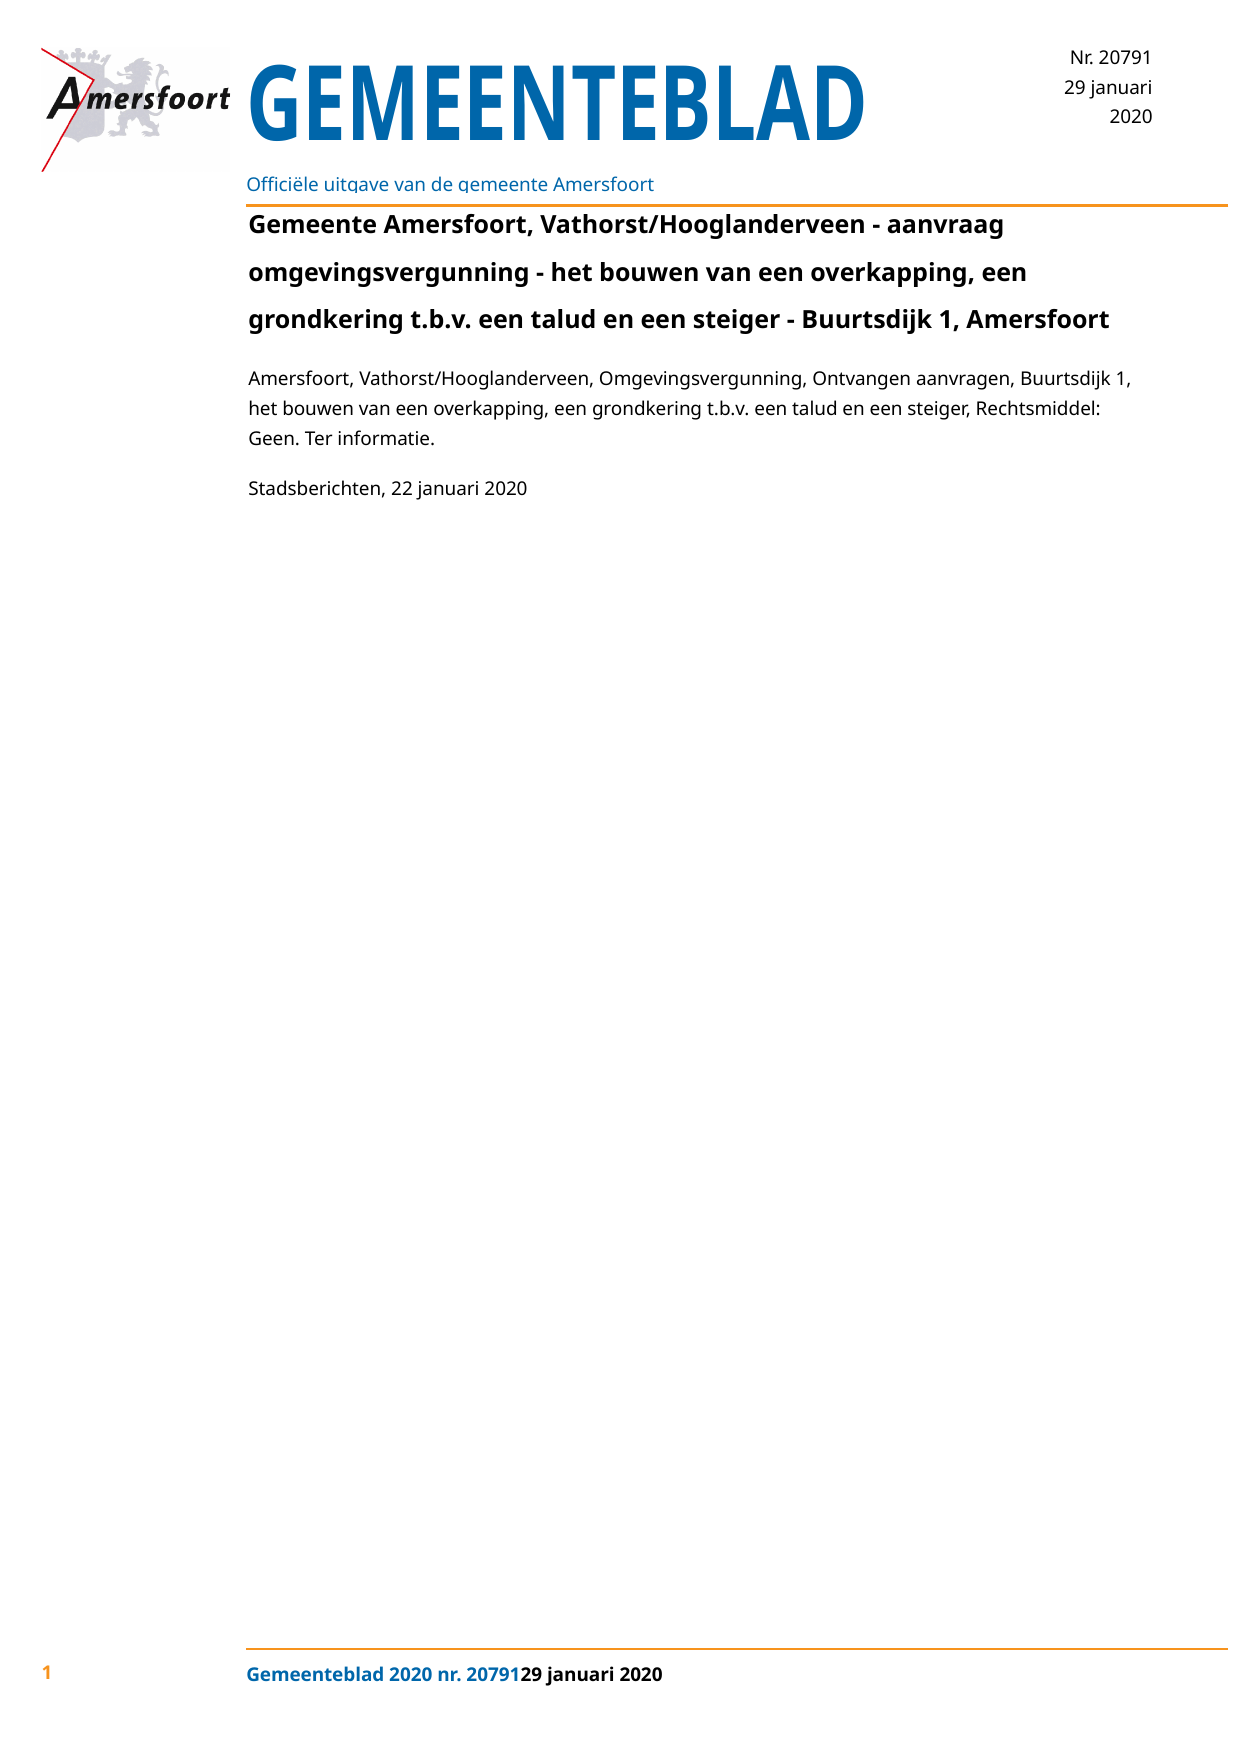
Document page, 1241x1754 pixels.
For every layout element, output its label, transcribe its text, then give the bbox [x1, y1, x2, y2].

text Gemeente Amersfoort, Vathorst/Hooglanderveen - aanvraag omgevingsvergunning - het bouwen van een overkapping, een grondkering t.b.v. een talud en een steiger - Buurtsdijk 1, Amersfoort [248, 207, 1152, 336]
text Stadsberichten, 22 januari 2020 [248, 475, 1152, 501]
picture [41, 47, 231, 172]
text Amersfoort, Vathorst/Hooglanderveen, Omgevingsvergunning, Ontvangen aanvragen, Buurtsdijk 1, het bouwen van een overkapping, een grondkering t.b.v. een talud en een steiger, Rechtsmiddel: Geen. Ter informatie. [248, 366, 1152, 450]
